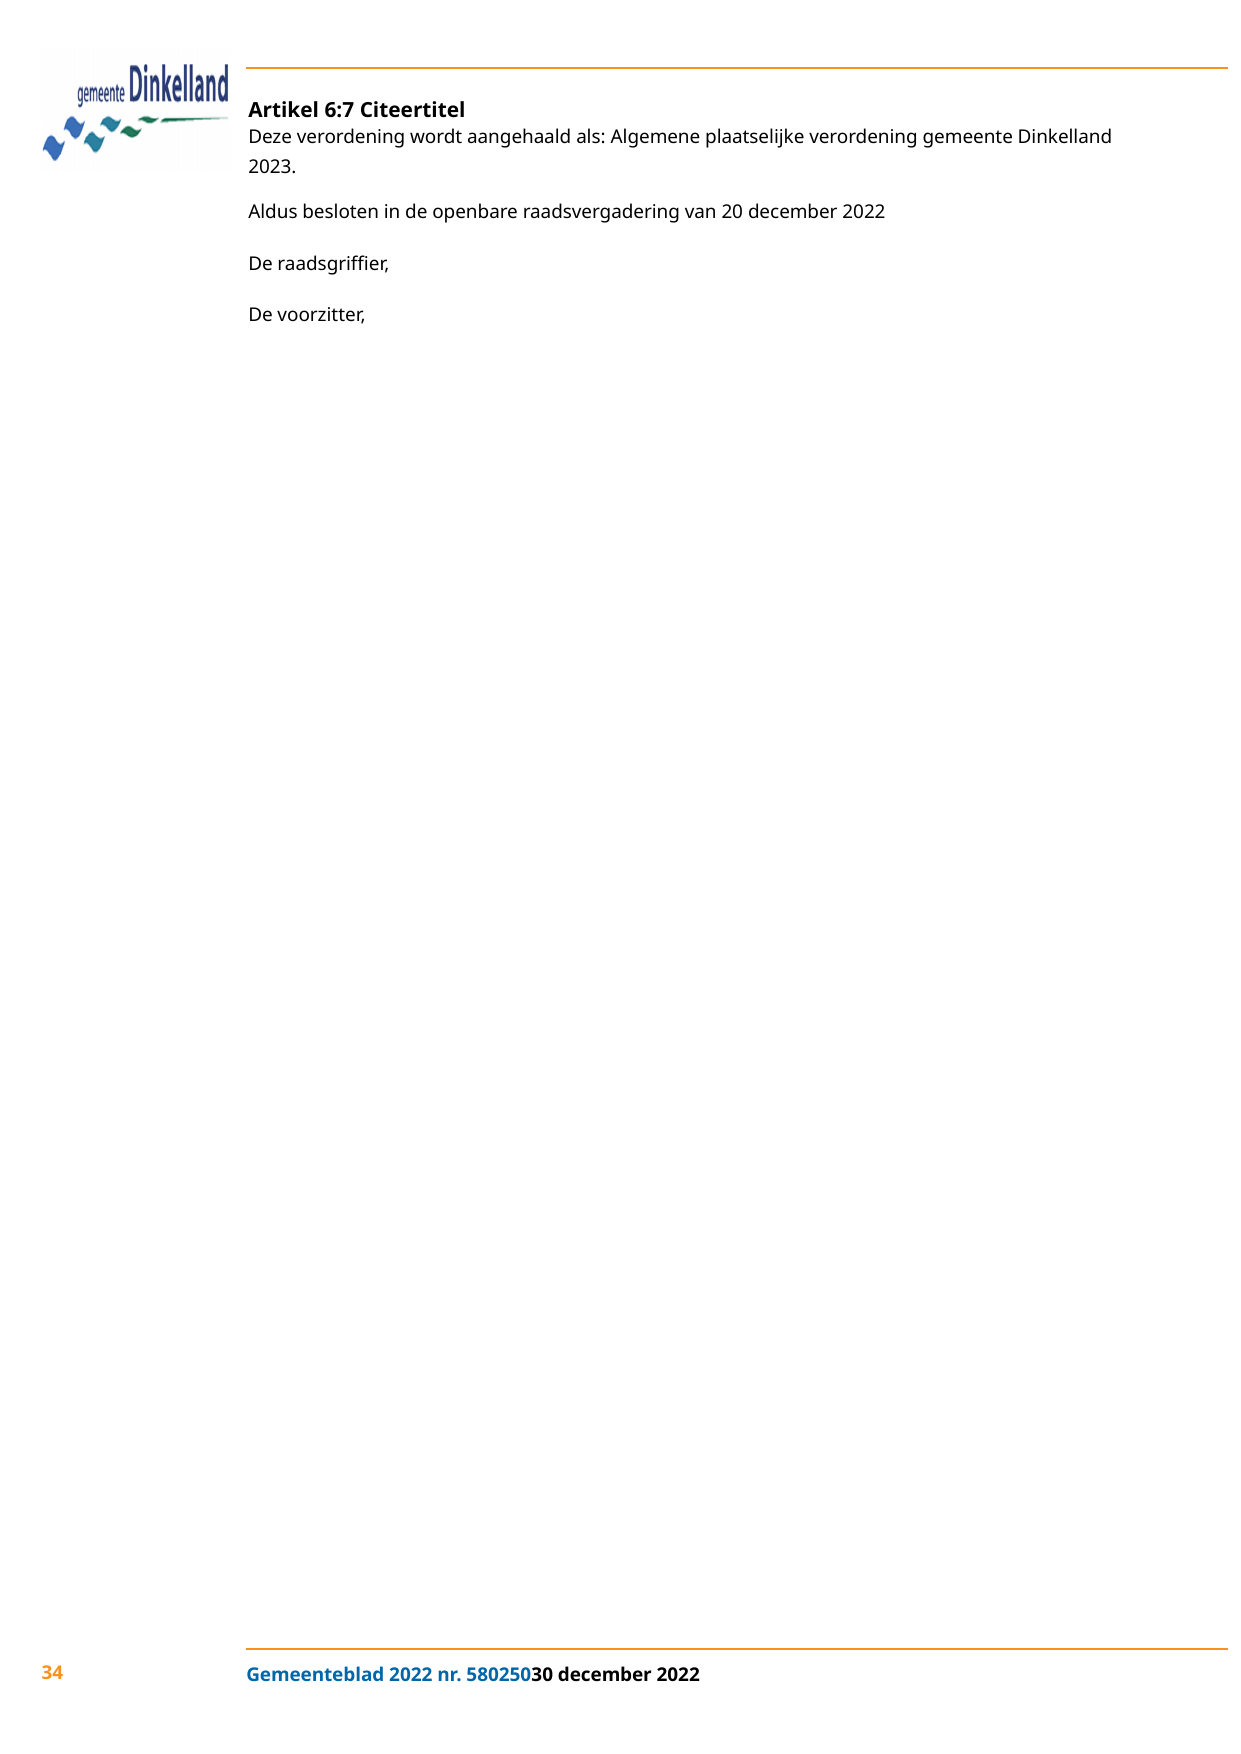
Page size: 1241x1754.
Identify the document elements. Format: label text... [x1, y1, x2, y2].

text De voorzitter, [248, 301, 1152, 327]
text De raadsgriffier, [248, 250, 1152, 276]
text Deze verordening wordt aangehaald als: Algemene plaatselijke verordening gemeente Dinkelland 2023. [248, 123, 1152, 178]
picture [41, 47, 231, 172]
text Aldus besloten in de openbare raadsvergadering van 20 december 2022 [248, 198, 1152, 224]
text Artikel 6:7 Citeertitel [248, 95, 1152, 123]
